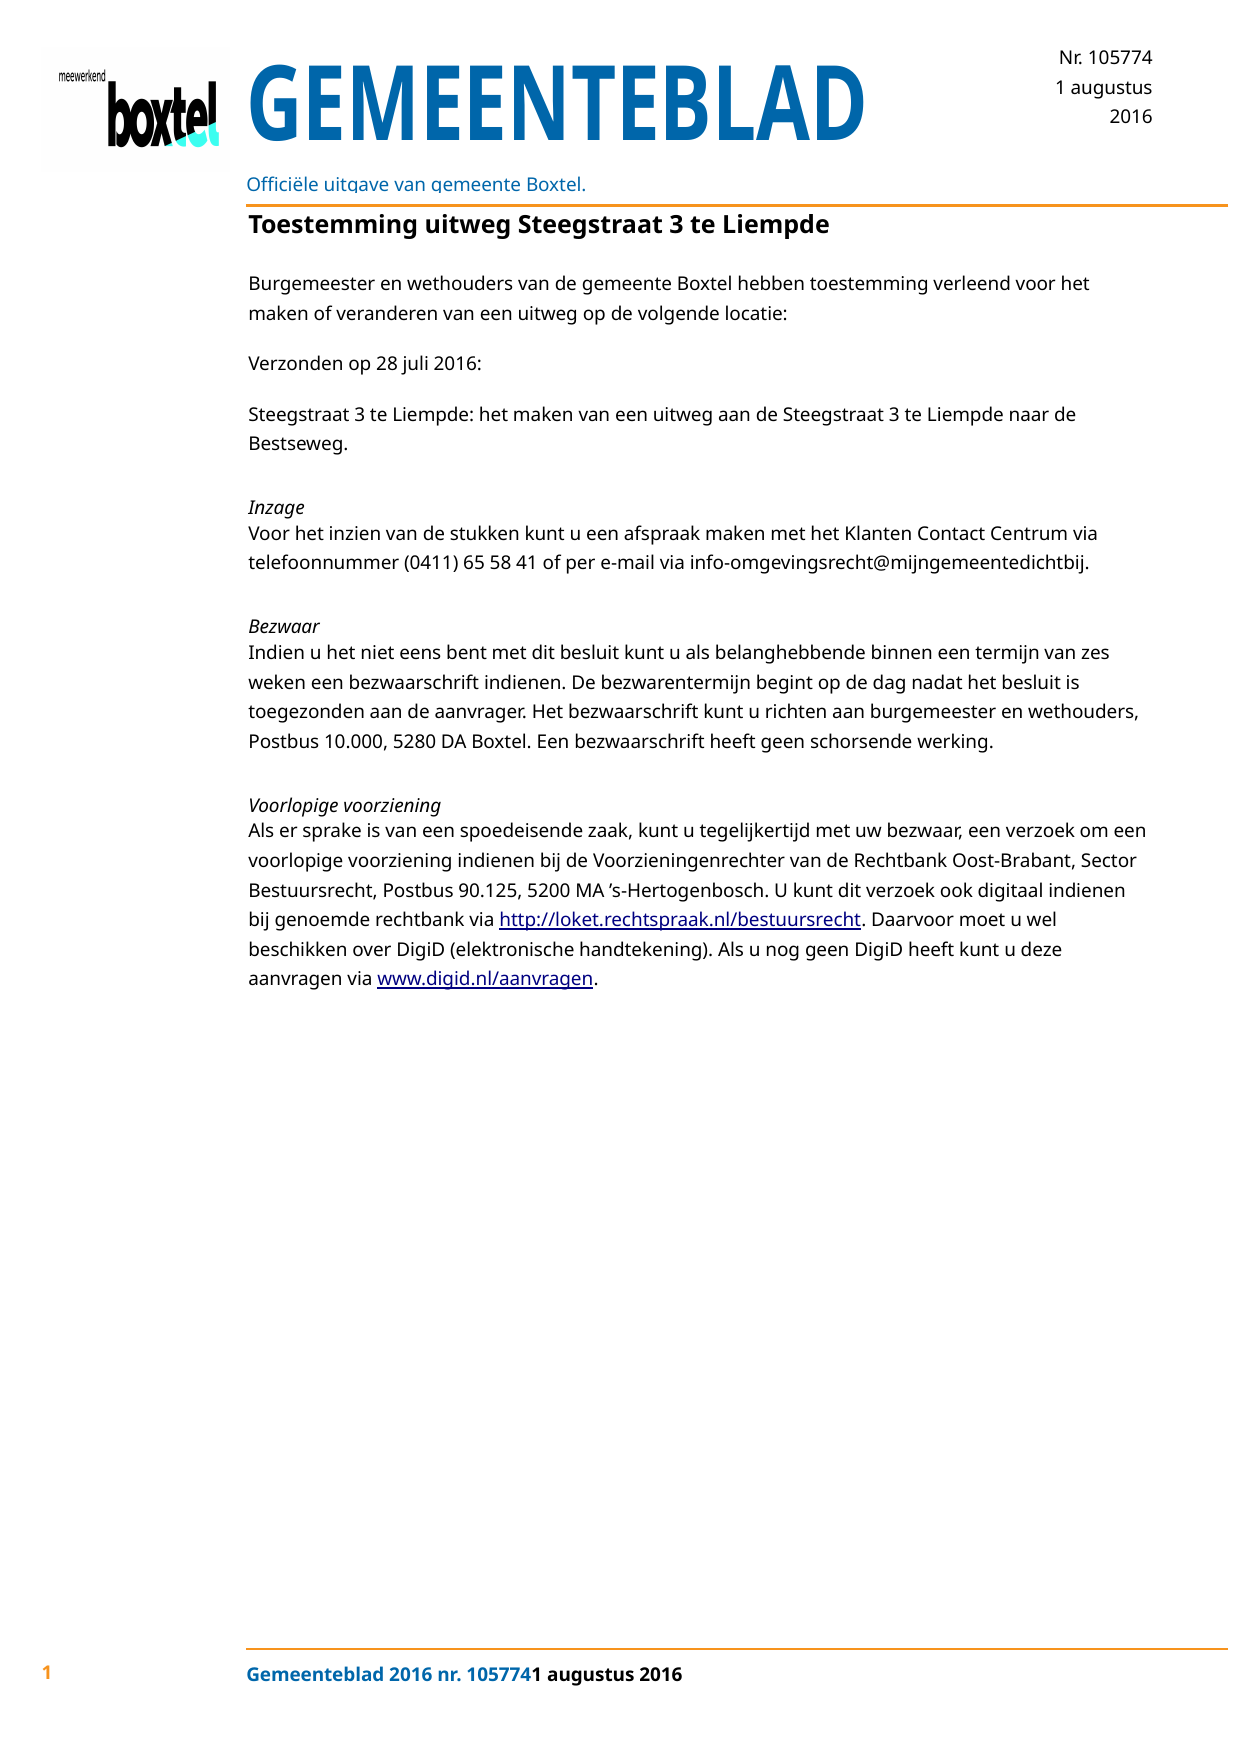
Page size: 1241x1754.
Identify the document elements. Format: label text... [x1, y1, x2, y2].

text Als er sprake is van een spoedeisende zaak, kunt u tegelijkertijd met uw bezwaar, een verzoek om een voorlopige voorziening indienen bij de Voorzieningenrechter van de Rechtbank Oost-Brabant, Sector Bestuursrecht, Postbus 90.125, 5200 MA ’s-Hertogenbosch. U kunt dit verzoek ook digitaal indienen bij genoemde rechtbank via http://loket.rechtspraak.nl/bestuursrecht. Daarvoor moet u wel beschikken over DigiD (elektronische handtekening). Als u nog geen DigiD heeft kunt u deze aanvragen via www.digid.nl/aanvragen. [248, 818, 1152, 991]
text Steegstraat 3 te Liempde: het maken van een uitweg aan de Steegstraat 3 te Liempde naar de Bestseweg. [248, 401, 1152, 456]
text Voorlopige voorziening [248, 792, 1152, 818]
text Bezwaar [248, 613, 1152, 639]
text Inzage [248, 494, 1152, 520]
text Verzonden op 28 juli 2016: [248, 350, 1152, 376]
text Voor het inzien van de stukken kunt u een afspraak maken met het Klanten Contact Centrum via telefoonnummer (0411) 65 58 41 of per e-mail via info-omgevingsrecht@mijngemeentedichtbij. [248, 520, 1152, 575]
text Burgemeester en wethouders van de gemeente Boxtel hebben toestemming verleend voor het maken of veranderen van een uitweg op de volgende locatie: [248, 270, 1152, 326]
picture [41, 47, 231, 172]
text Toestemming uitweg Steegstraat 3 te Liempde [248, 207, 1152, 241]
text Indien u het niet eens bent met dit besluit kunt u als belanghebbende binnen een termijn van zes weken een bezwaarschrift indienen. De bezwarentermijn begint op de dag nadat het besluit is toegezonden aan de aanvrager. Het bezwaarschrift kunt u richten aan burgemeester en wethouders, Postbus 10.000, 5280 DA Boxtel. Een bezwaarschrift heeft geen schorsende werking. [248, 639, 1152, 754]
